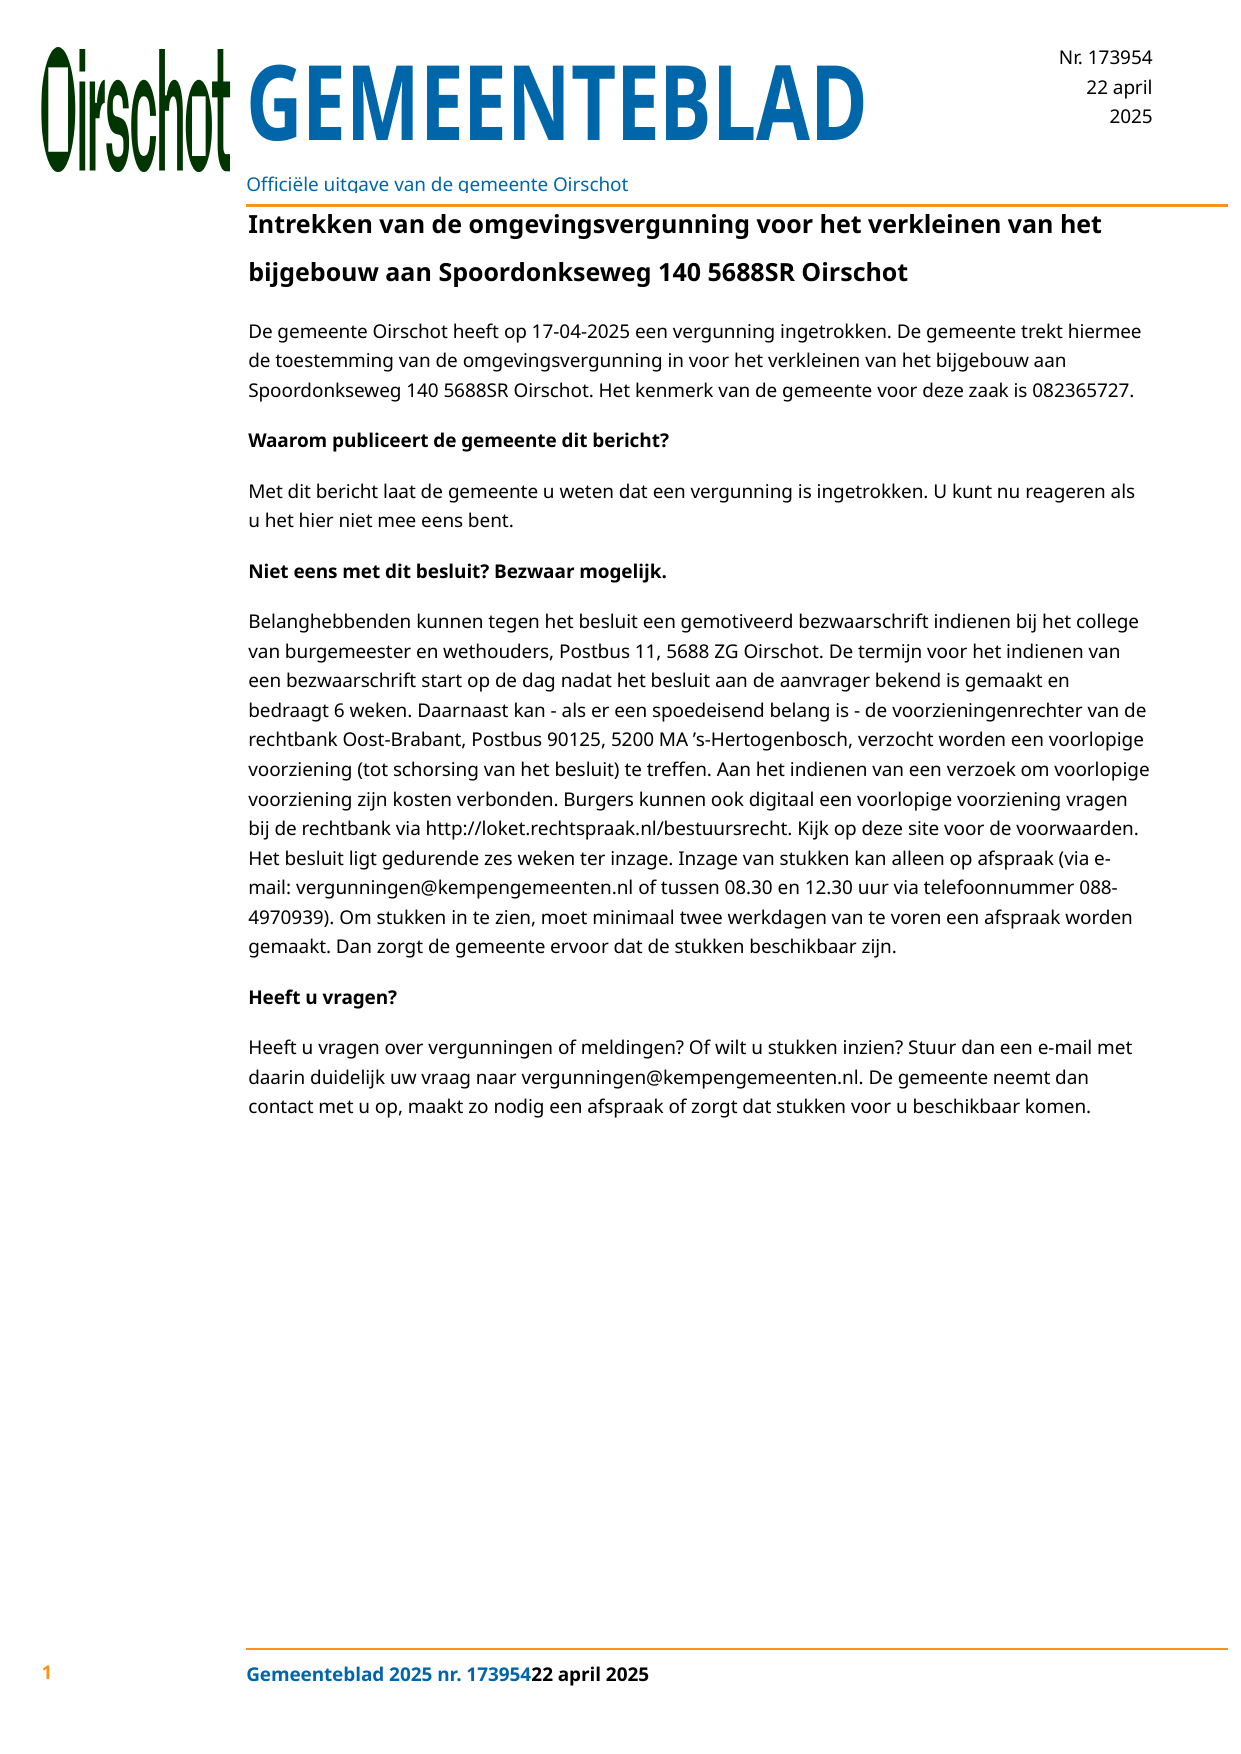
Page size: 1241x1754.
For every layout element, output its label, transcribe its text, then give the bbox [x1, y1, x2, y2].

text Met dit bericht laat de gemeente u weten dat een vergunning is ingetrokken. U kunt nu reageren als u het hier niet mee eens bent. [248, 478, 1152, 533]
text Niet eens met dit besluit? Bezwaar mogelijk. [248, 558, 1152, 584]
text Heeft u vragen? [248, 984, 1152, 1010]
text De gemeente Oirschot heeft op 17-04-2025 een vergunning ingetrokken. De gemeente trekt hiermee de toestemming van de omgevingsvergunning in voor het verkleinen van het bijgebouw aan Spoordonkseweg 140 5688SR Oirschot. Het kenmerk van de gemeente voor deze zaak is 082365727. [248, 318, 1152, 403]
text Intrekken van de omgevingsvergunning voor het verkleinen van het bijgebouw aan Spoordonkseweg 140 5688SR Oirschot [248, 207, 1152, 288]
picture [41, 47, 231, 172]
text Waarom publiceert de gemeente dit bericht? [248, 427, 1152, 453]
text Belanghebbenden kunnen tegen het besluit een gemotiveerd bezwaarschrift indienen bij het college van burgemeester en wethouders, Postbus 11, 5688 ZG Oirschot. De termijn voor het indienen van een bezwaarschrift start op de dag nadat het besluit aan de aanvrager bekend is gemaakt en bedraagt 6 weken. Daarnaast kan - als er een spoedeisend belang is - de voorzieningenrechter van de rechtbank Oost-Brabant, Postbus 90125, 5200 MA ’s-Hertogenbosch, verzocht worden een voorlopige voorziening (tot schorsing van het besluit) te treffen. Aan het indienen van een verzoek om voorlopige voorziening zijn kosten verbonden. Burgers kunnen ook digitaal een voorlopige voorziening vragen bij de rechtbank via http://loket.rechtspraak.nl/bestuursrecht. Kijk op deze site voor de voorwaarden. Het besluit ligt gedurende zes weken ter inzage. Inzage van stukken kan alleen op afspraak (via e-mail: vergunningen@kempengemeenten.nl of tussen 08.30 en 12.30 uur via telefoonnummer 088-4970939). Om stukken in te zien, moet minimaal twee werkdagen van te voren een afspraak worden gemaakt. Dan zorgt de gemeente ervoor dat de stukken beschikbaar zijn. [248, 608, 1152, 959]
text Heeft u vragen over vergunningen of meldingen? Of wilt u stukken inzien? Stuur dan een e-mail met daarin duidelijk uw vraag naar vergunningen@kempengemeenten.nl. De gemeente neemt dan contact met u op, maakt zo nodig een afspraak of zorgt dat stukken voor u beschikbaar komen. [248, 1034, 1152, 1119]
